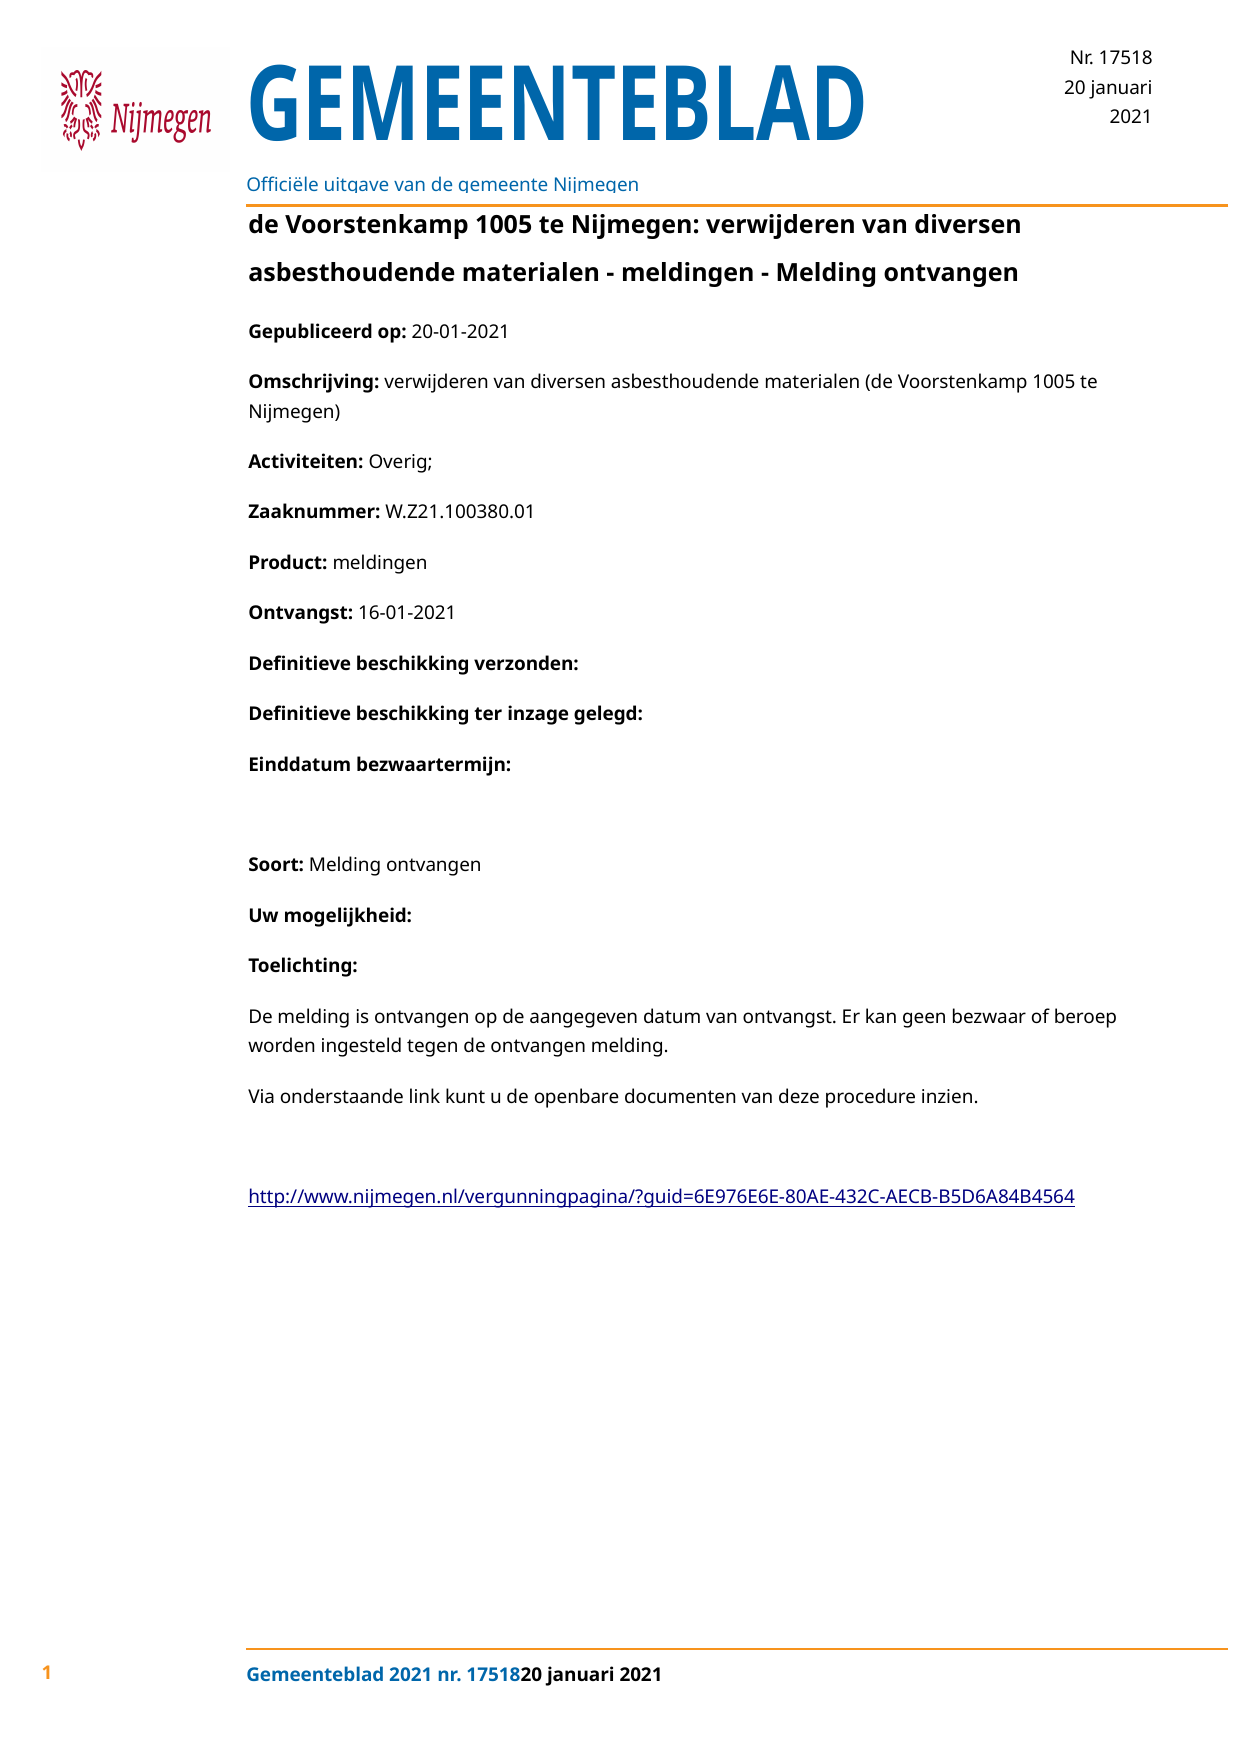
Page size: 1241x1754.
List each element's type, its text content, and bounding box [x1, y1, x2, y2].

text Einddatum bezwaartermijn: [248, 751, 1152, 777]
text Omschrijving: verwijderen van diversen asbesthoudende materialen (de Voorstenkamp 1005 te Nijmegen) [248, 368, 1152, 424]
text Definitieve beschikking verzonden: [248, 650, 1152, 676]
text Toelichting: [248, 952, 1152, 978]
text Soort: Melding ontvangen [248, 852, 1152, 877]
text http://www.nijmegen.nl/vergunningpagina/?guid=6E976E6E-80AE-432C-AECB-B5D6A84B4564 [248, 1184, 1152, 1209]
text Uw mogelijkheid: [248, 902, 1152, 928]
text Via onderstaande link kunt u de openbare documenten van deze procedure inzien. [248, 1083, 1152, 1109]
text Product: meldingen [248, 549, 1152, 575]
text Zaaknummer: W.Z21.100380.01 [248, 499, 1152, 524]
picture [41, 47, 231, 172]
text De melding is ontvangen op de aangegeven datum van ontvangst. Er kan geen bezwaar of beroep worden ingesteld tegen de ontvangen melding. [248, 1003, 1152, 1058]
text Definitieve beschikking ter inzage gelegd: [248, 700, 1152, 726]
text Activiteiten: Overig; [248, 448, 1152, 474]
text Gepubliceerd op: 20-01-2021 [248, 318, 1152, 344]
text de Voorstenkamp 1005 te Nijmegen: verwijderen van diversen asbesthoudende materialen - meldingen - Melding ontvangen [248, 207, 1152, 288]
text Ontvangst: 16-01-2021 [248, 599, 1152, 625]
